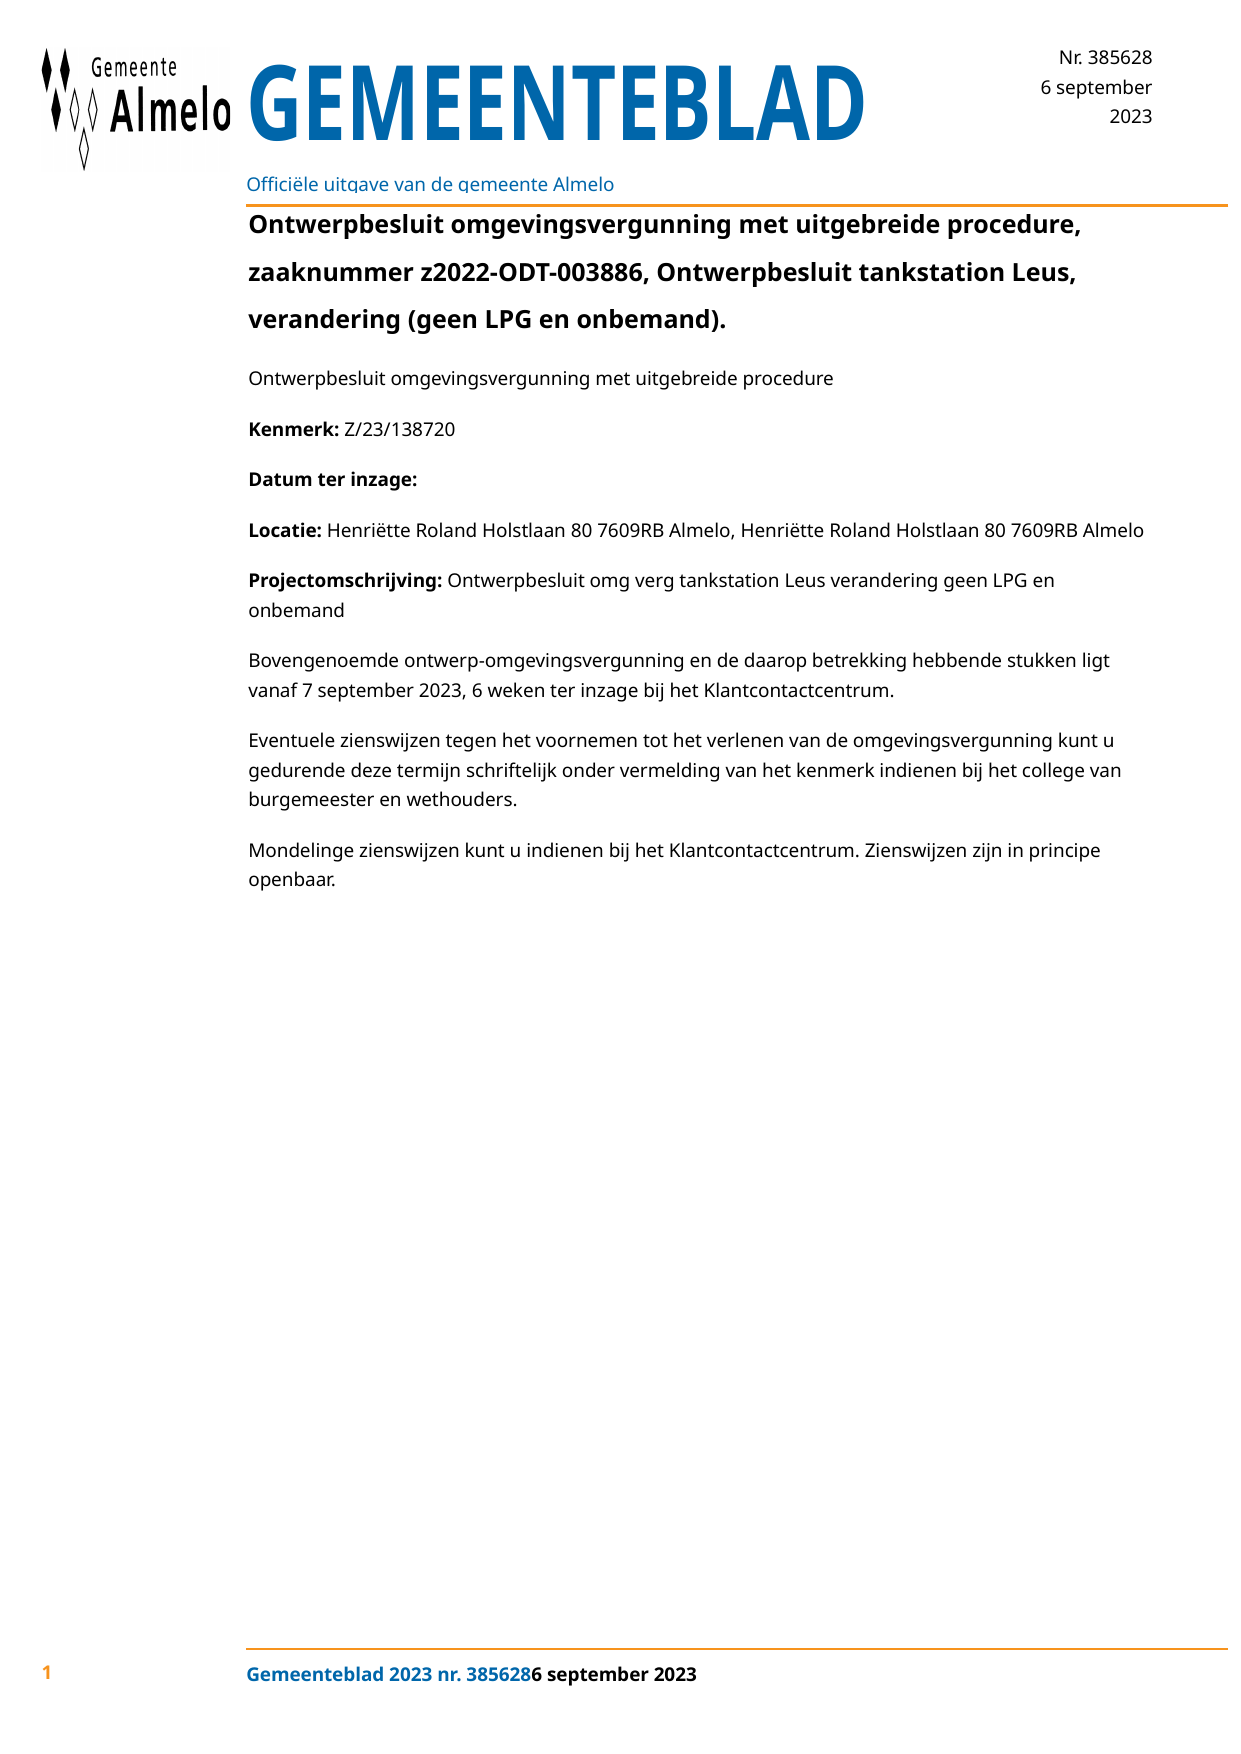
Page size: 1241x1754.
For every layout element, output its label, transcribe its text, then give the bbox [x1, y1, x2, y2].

text Eventuele zienswijzen tegen het voornemen tot het verlenen van de omgevingsvergunning kunt u gedurende deze termijn schriftelijk onder vermelding van het kenmerk indienen bij het college van burgemeester en wethouders. [248, 727, 1152, 812]
text Locatie: Henriëtte Roland Holstlaan 80 7609RB Almelo, Henriëtte Roland Holstlaan 80 7609RB Almelo [248, 517, 1152, 542]
text Kenmerk: Z/23/138720 [248, 416, 1152, 442]
text Mondelinge zienswijzen kunt u indienen bij het Klantcontactcentrum. Zienswijzen zijn in principe openbaar. [248, 837, 1152, 892]
picture [41, 47, 231, 172]
text Bovengenoemde ontwerp-omgevingsvergunning en de daarop betrekking hebbende stukken ligt vanaf 7 september 2023, 6 weken ter inzage bij het Klantcontactcentrum. [248, 647, 1152, 702]
text Ontwerpbesluit omgevingsvergunning met uitgebreide procedure [248, 366, 1152, 391]
text Ontwerpbesluit omgevingsvergunning met uitgebreide procedure, zaaknummer z2022-ODT-003886, Ontwerpbesluit tankstation Leus, verandering (geen LPG en onbemand). [248, 207, 1152, 336]
text Projectomschrijving: Ontwerpbesluit omg verg tankstation Leus verandering geen LPG en onbemand [248, 567, 1152, 622]
text Datum ter inzage: [248, 466, 1152, 492]
